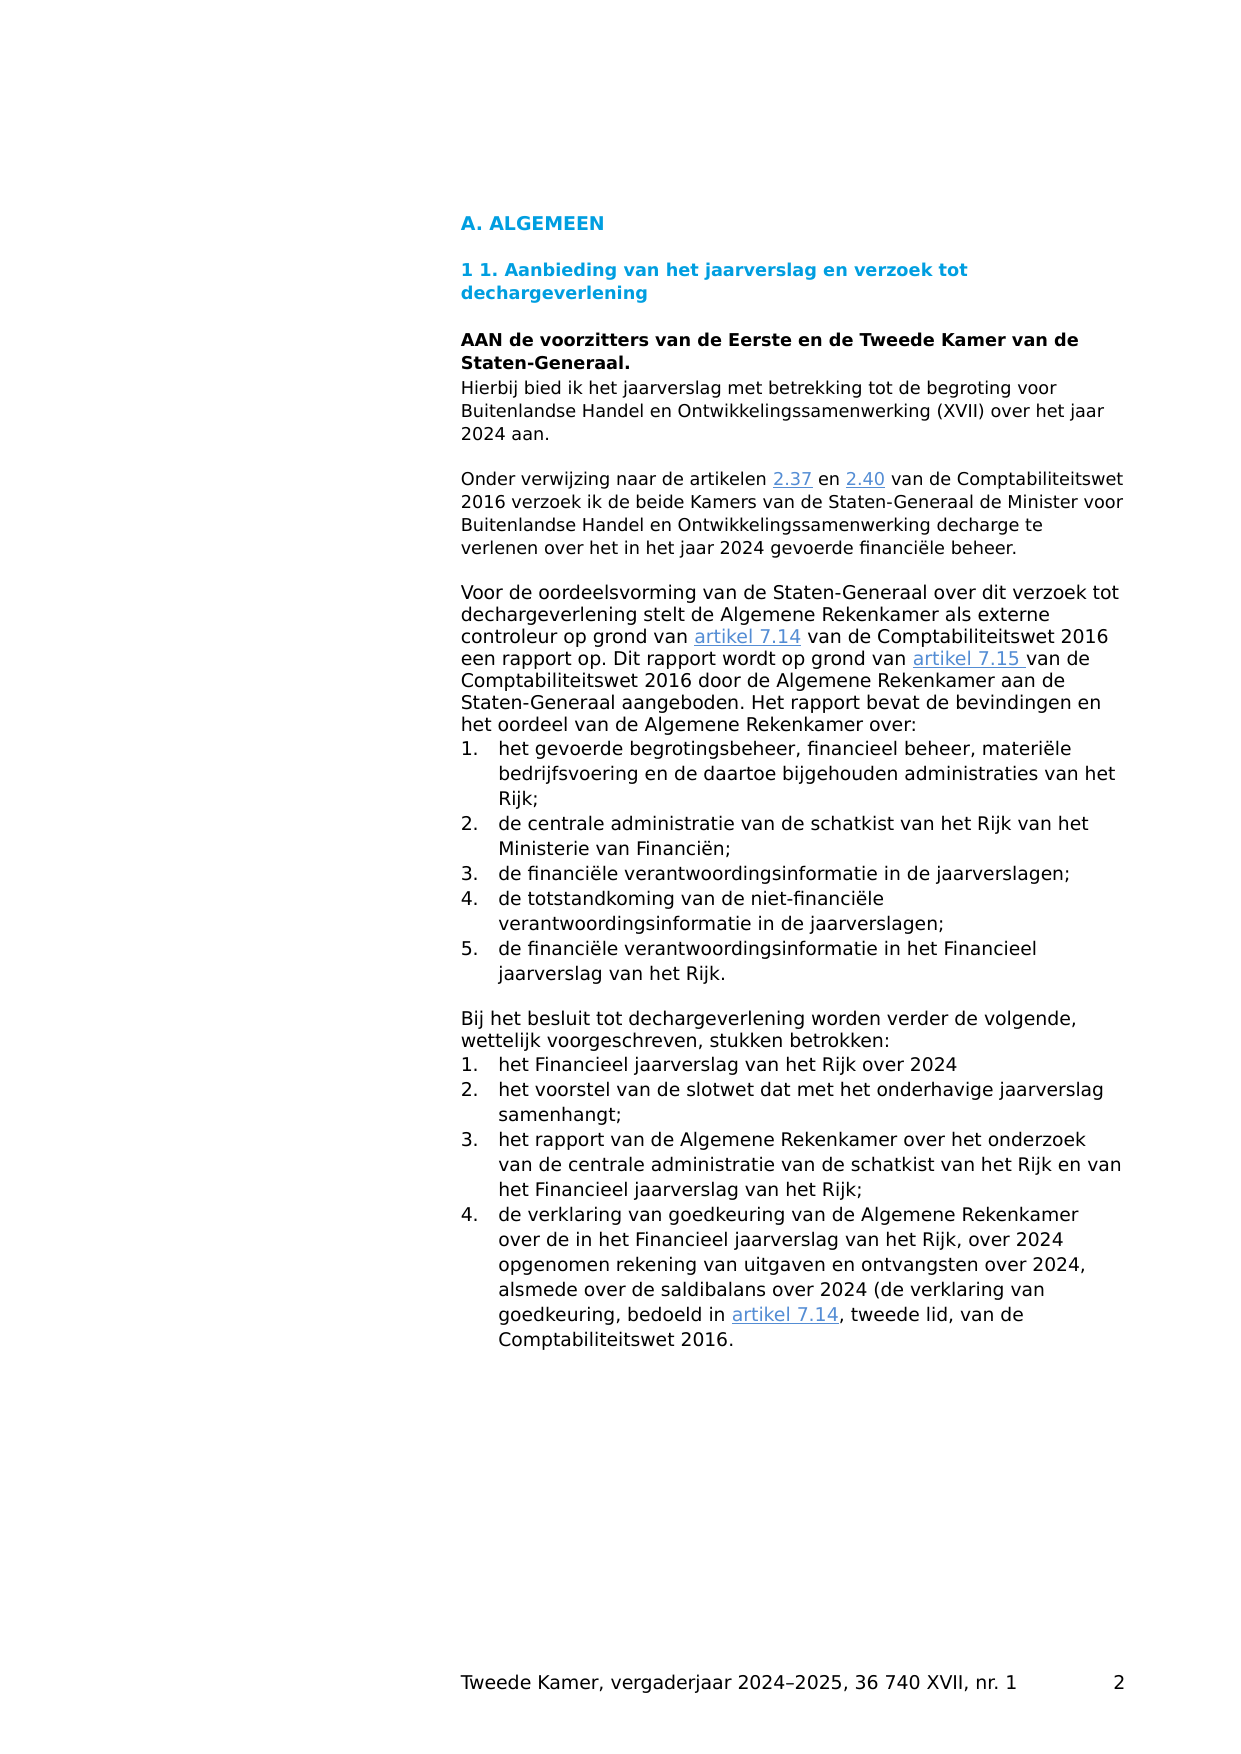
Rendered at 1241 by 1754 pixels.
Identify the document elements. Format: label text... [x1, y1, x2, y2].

text Hierbij bied ik het jaarverslag met betrekking tot de begroting voor Buitenlandse Handel en Ontwikkelingssamenwerking (XVII) over het jaar 2024 aan. [461, 376, 1125, 444]
list het voorstel van de slotwet dat met het onderhavige jaarverslag samenhangt; [461, 1077, 1125, 1127]
list de financiële verantwoordingsinformatie in het Financieel jaarverslag van het Rijk. [461, 936, 1125, 986]
text Bij het besluit tot dechargeverlening worden verder de volgende, wettelijk voorgeschreven, stukken betrokken: [461, 1008, 1125, 1052]
list de verklaring van goedkeuring van de Algemene Rekenkamer over de in het Financieel jaarverslag van het Rijk, over 2024 opgenomen rekening van uitgaven en ontvangsten over 2024, alsmede over de saldibalans over 2024 (de verklaring van goedkeuring, bedoeld in artikel 7.14, tweede lid, van de Comptabiliteitswet 2016. [461, 1202, 1125, 1352]
title 1 1. Aanbieding van het jaarverslag en verzoek tot dechargeverlening [461, 258, 1125, 304]
list het gevoerde begrotingsbeheer, financieel beheer, materiële bedrijfsvoering en de daartoe bijgehouden administraties van het Rijk; [461, 736, 1125, 811]
text Voor de oordeelsvorming van de Staten-Generaal over dit verzoek tot dechargeverlening stelt de Algemene Rekenkamer als externe controleur op grond van artikel 7.14 van de Comptabiliteitswet 2016 een rapport op. Dit rapport wordt op grond van artikel 7.15 van de Comptabiliteitswet 2016 door de Algemene Rekenkamer aan de Staten-Generaal aangeboden. Het rapport bevat de bevindingen en het oordeel van de Algemene Rekenkamer over: [461, 582, 1125, 736]
list het Financieel jaarverslag van het Rijk over 2024 [461, 1052, 1125, 1077]
title A. Algemeen [461, 213, 1125, 235]
list de totstandkoming van de niet-financiële verantwoordingsinformatie in de jaarverslagen; [461, 886, 1125, 936]
list de financiële verantwoordingsinformatie in de jaarverslagen; [461, 861, 1125, 886]
list de centrale administratie van de schatkist van het Rijk van het Ministerie van Financiën; [461, 811, 1125, 861]
text AAN de voorzitters van de Eerste en de Tweede Kamer van de Staten-Generaal. [461, 328, 1125, 374]
text Onder verwijzing naar de artikelen 2.37 en 2.40 van de Comptabiliteitswet 2016 verzoek ik de beide Kamers van de Staten-Generaal de Minister voor Buitenlandse Handel en Ontwikkelingssamenwerking decharge te verlenen over het in het jaar 2024 gevoerde financiële beheer. [461, 467, 1125, 559]
list het rapport van de Algemene Rekenkamer over het onderzoek van de centrale administratie van de schatkist van het Rijk en van het Financieel jaarverslag van het Rijk; [461, 1127, 1125, 1202]
